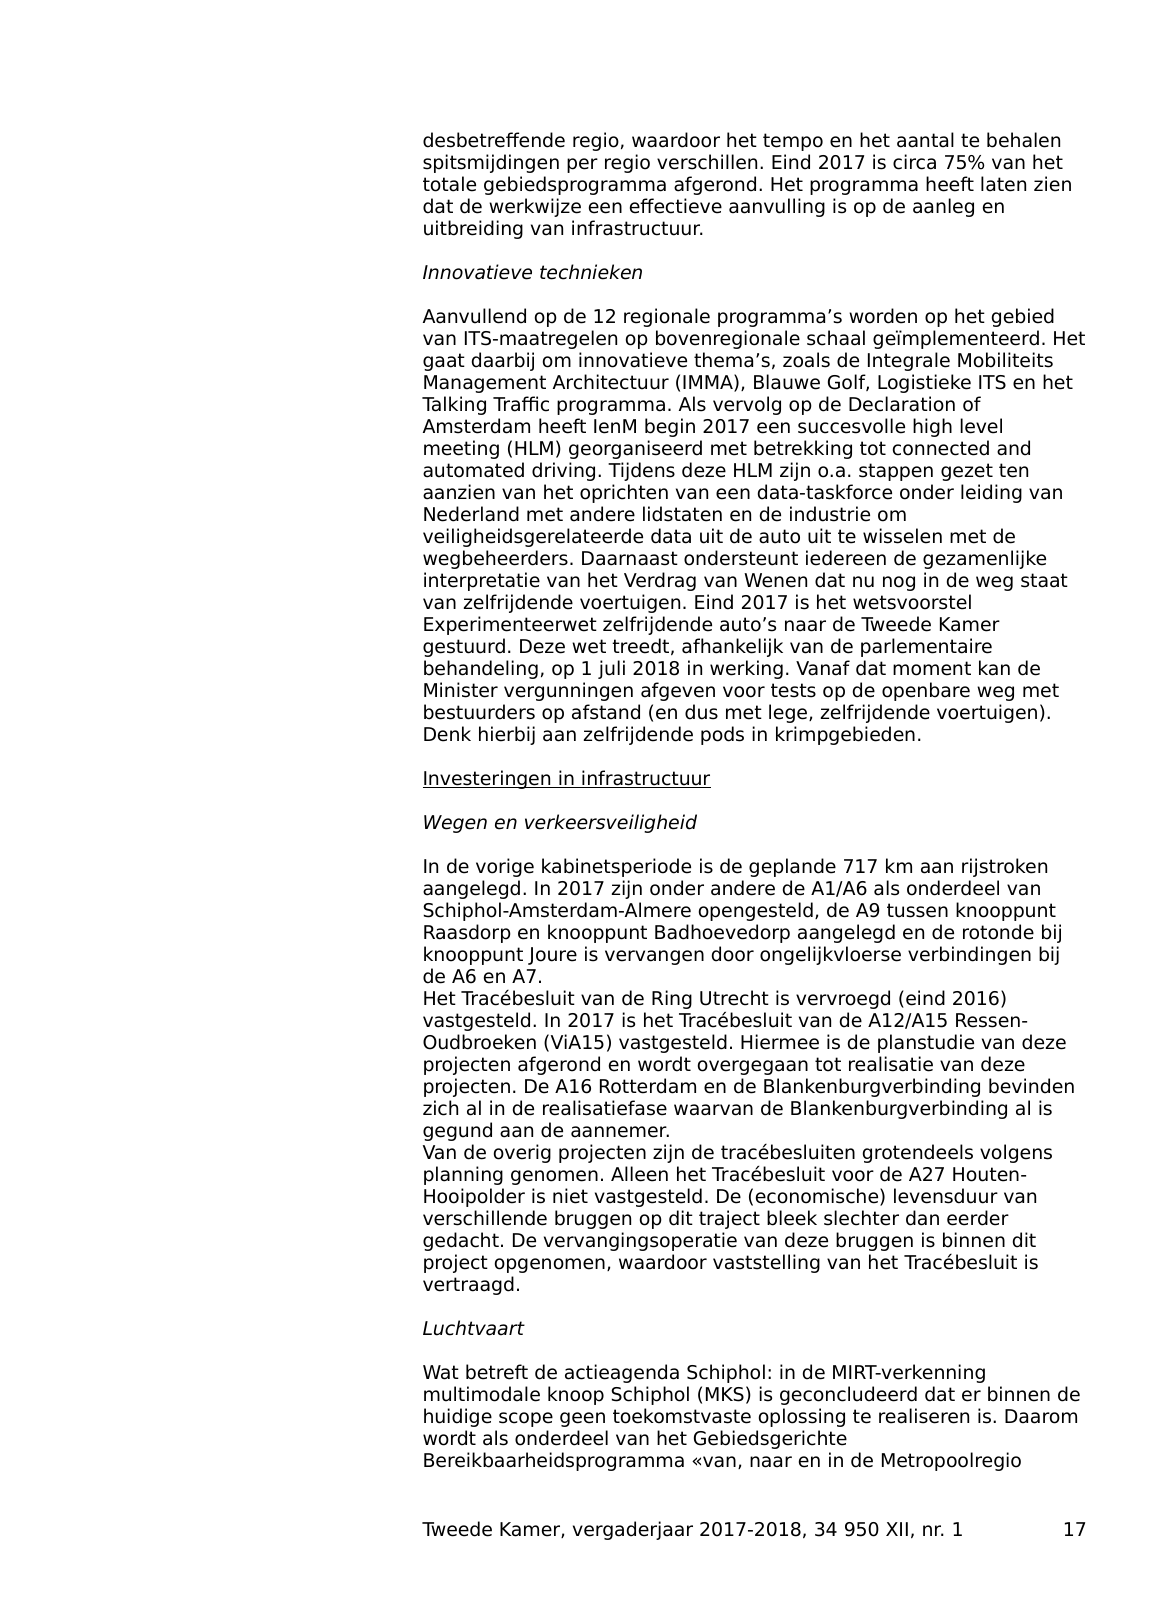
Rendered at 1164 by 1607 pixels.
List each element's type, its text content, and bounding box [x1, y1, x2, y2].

text Wat betreft de actieagenda Schiphol: in de MIRT-verkenning multimodale knoop Schiphol (MKS) is geconcludeerd dat er binnen de huidige scope geen toekomstvaste oplossing te realiseren is. Daarom wordt als onderdeel van het Gebiedsgerichte Bereikbaarheidsprogramma «van, naar en in de Metropoolregio [422, 1362, 1087, 1472]
subtitle Innovatieve technieken [422, 262, 1087, 284]
subtitle Investeringen in infrastructuur [422, 768, 1087, 790]
text In de vorige kabinetsperiode is de geplande 717 km aan rijstroken aangelegd. In 2017 zijn onder andere de A1/A6 als onderdeel van Schiphol-Amsterdam-Almere opengesteld, de A9 tussen knooppunt Raasdorp en knooppunt Badhoevedorp aangelegd en de rotonde bij knooppunt Joure is vervangen door ongelijkvloerse verbindingen bij de A6 en A7. [422, 856, 1087, 988]
text Het Tracébesluit van de Ring Utrecht is vervroegd (eind 2016) vastgesteld. In 2017 is het Tracébesluit van de A12/A15 Ressen-Oudbroeken (ViA15) vastgesteld. Hiermee is de planstudie van deze projecten afgerond en wordt overgegaan tot realisatie van deze projecten. De A16 Rotterdam en de Blankenburgverbinding bevinden zich al in de realisatiefase waarvan de Blankenburgverbinding al is gegund aan de aannemer. [422, 988, 1087, 1142]
subtitle Luchtvaart [422, 1318, 1087, 1340]
text Aanvullend op de 12 regionale programma’s worden op het gebied van ITS-maatregelen op bovenregionale schaal geïmplementeerd. Het gaat daarbij om innovatieve thema’s, zoals de Integrale Mobiliteits Management Architectuur (IMMA), Blauwe Golf, Logistieke ITS en het Talking Traffic programma. Als vervolg op de Declaration of Amsterdam heeft IenM begin 2017 een succesvolle high level meeting (HLM) georganiseerd met betrekking tot connected and automated driving. Tijdens deze HLM zijn o.a. stappen gezet ten aanzien van het oprichten van een data-taskforce onder leiding van Nederland met andere lidstaten en de industrie om veiligheidsgerelateerde data uit de auto uit te wisselen met de wegbeheerders. Daarnaast ondersteunt iedereen de gezamenlijke interpretatie van het Verdrag van Wenen dat nu nog in de weg staat van zelfrijdende voertuigen. Eind 2017 is het wetsvoorstel Experimenteerwet zelfrijdende auto’s naar de Tweede Kamer gestuurd. Deze wet treedt, afhankelijk van de parlementaire behandeling, op 1 juli 2018 in werking. Vanaf dat moment kan de Minister vergunningen afgeven voor tests op de openbare weg met bestuurders op afstand (en dus met lege, zelfrijdende voertuigen). Denk hierbij aan zelfrijdende pods in krimpgebieden. [422, 306, 1087, 746]
text desbetreffende regio, waardoor het tempo en het aantal te behalen spitsmijdingen per regio verschillen. Eind 2017 is circa 75% van het totale gebiedsprogramma afgerond. Het programma heeft laten zien dat de werkwijze een effectieve aanvulling is op de aanleg en uitbreiding van infrastructuur. [422, 130, 1087, 240]
text Van de overig projecten zijn de tracébesluiten grotendeels volgens planning genomen. Alleen het Tracébesluit voor de A27 Houten-Hooipolder is niet vastgesteld. De (economische) levensduur van verschillende bruggen op dit traject bleek slechter dan eerder gedacht. De vervangingsoperatie van deze bruggen is binnen dit project opgenomen, waardoor vaststelling van het Tracébesluit is vertraagd. [422, 1142, 1087, 1296]
subtitle Wegen en verkeersveiligheid [422, 812, 1087, 834]
